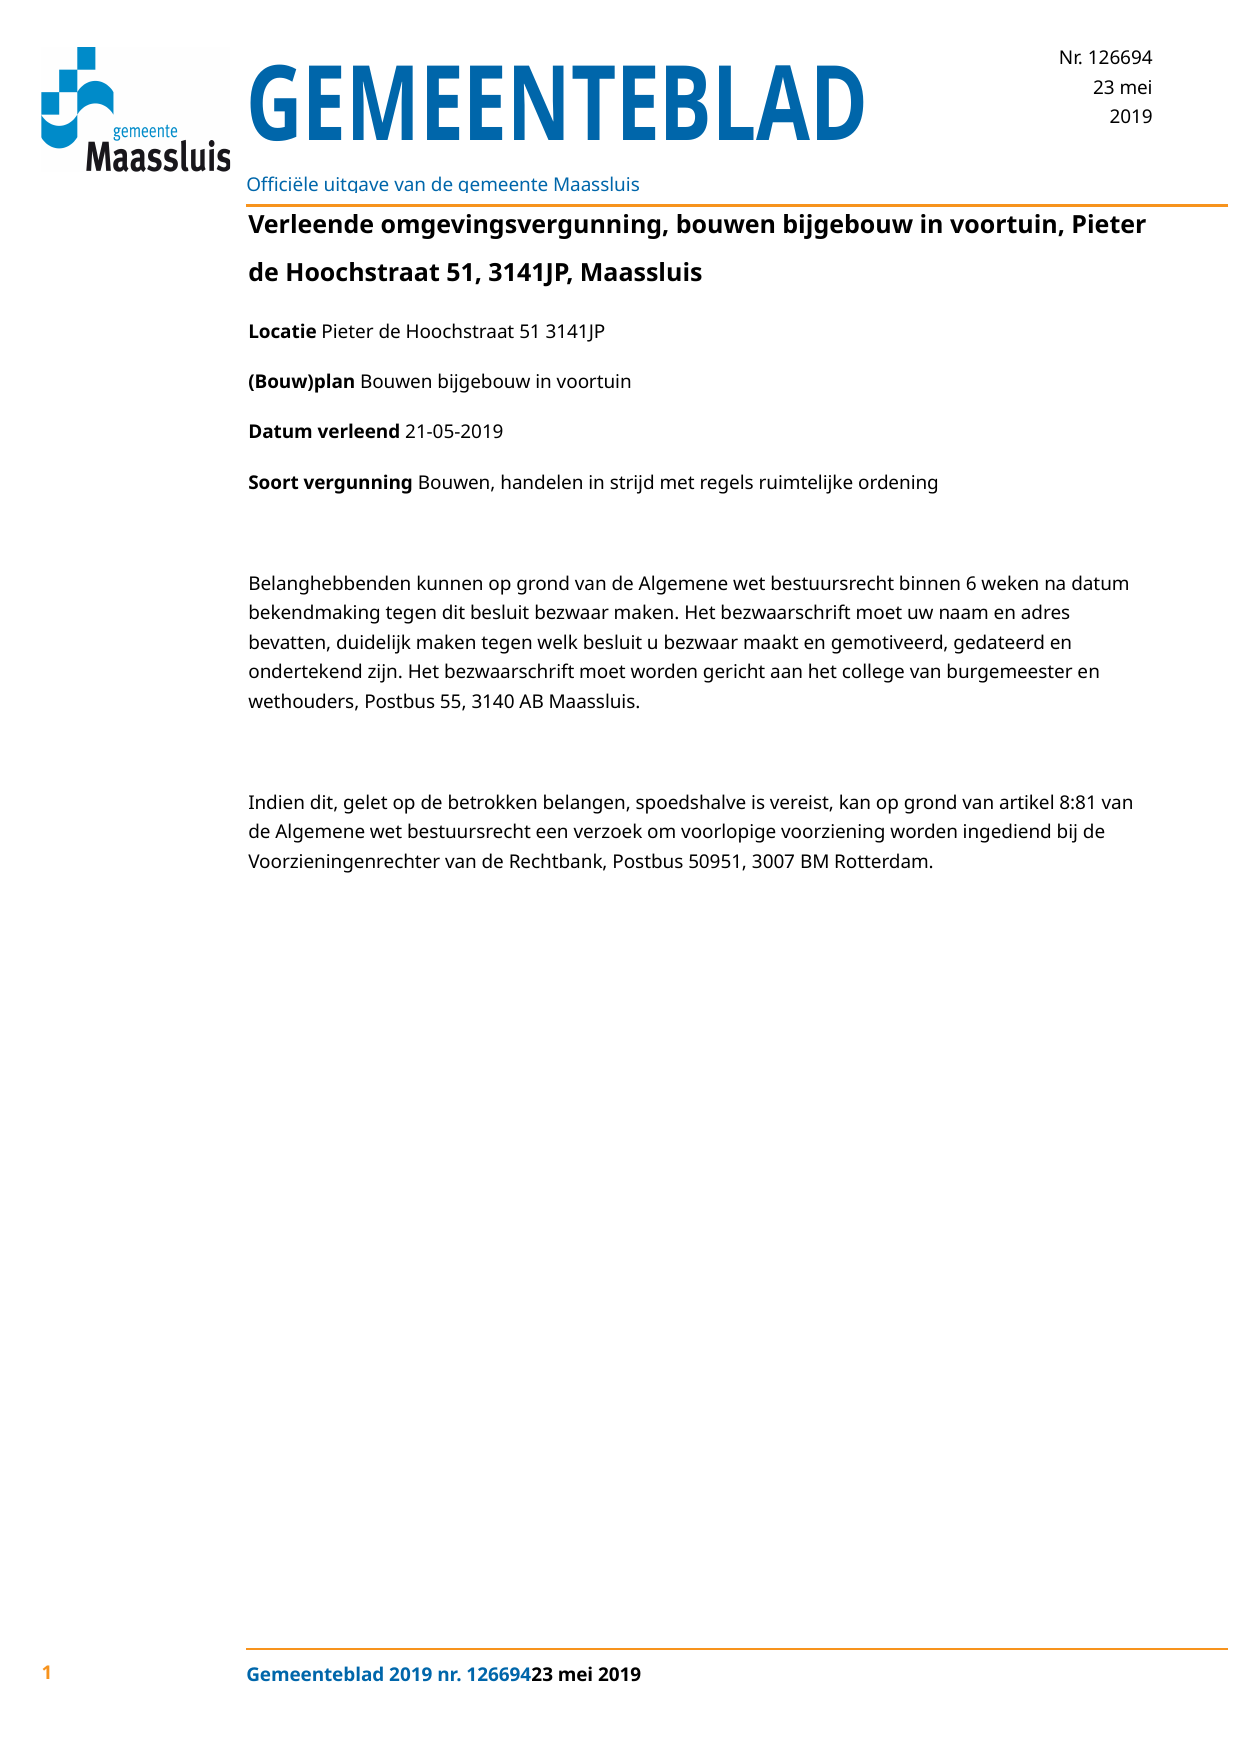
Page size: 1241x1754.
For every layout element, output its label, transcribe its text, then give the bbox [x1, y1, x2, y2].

text Datum verleend 21-05-2019 [248, 419, 1152, 444]
text Soort vergunning Bouwen, handelen in strijd met regels ruimtelijke ordening [248, 469, 1152, 495]
text Indien dit, gelet op de betrokken belangen, spoedshalve is vereist, kan op grond van artikel 8:81 van de Algemene wet bestuursrecht een verzoek om voorlopige voorziening worden ingediend bij de Voorzieningenrechter van de Rechtbank, Postbus 50951, 3007 BM Rotterdam. [248, 789, 1152, 874]
picture [41, 47, 77, 92]
text (Bouw)plan Bouwen bijgebouw in voortuin [248, 368, 1152, 394]
text Locatie Pieter de Hoochstraat 51 3141JP [248, 318, 1152, 344]
text Belanghebbenden kunnen op grond van de Algemene wet bestuursrecht binnen 6 weken na datum bekendmaking tegen dit besluit bezwaar maken. Het bezwaarschrift moet uw naam en adres bevatten, duidelijk maken tegen welk besluit u bezwaar maakt en gemotiveerd, gedateerd en ondertekend zijn. Het bezwaarschrift moet worden gericht aan het college van burgemeester en wethouders, Postbus 55, 3140 AB Maassluis. [248, 570, 1152, 714]
text Verleende omgevingsvergunning, bouwen bijgebouw in voortuin, Pieter de Hoochstraat 51, 3141JP, Maassluis [248, 207, 1152, 288]
picture [41, 47, 231, 172]
